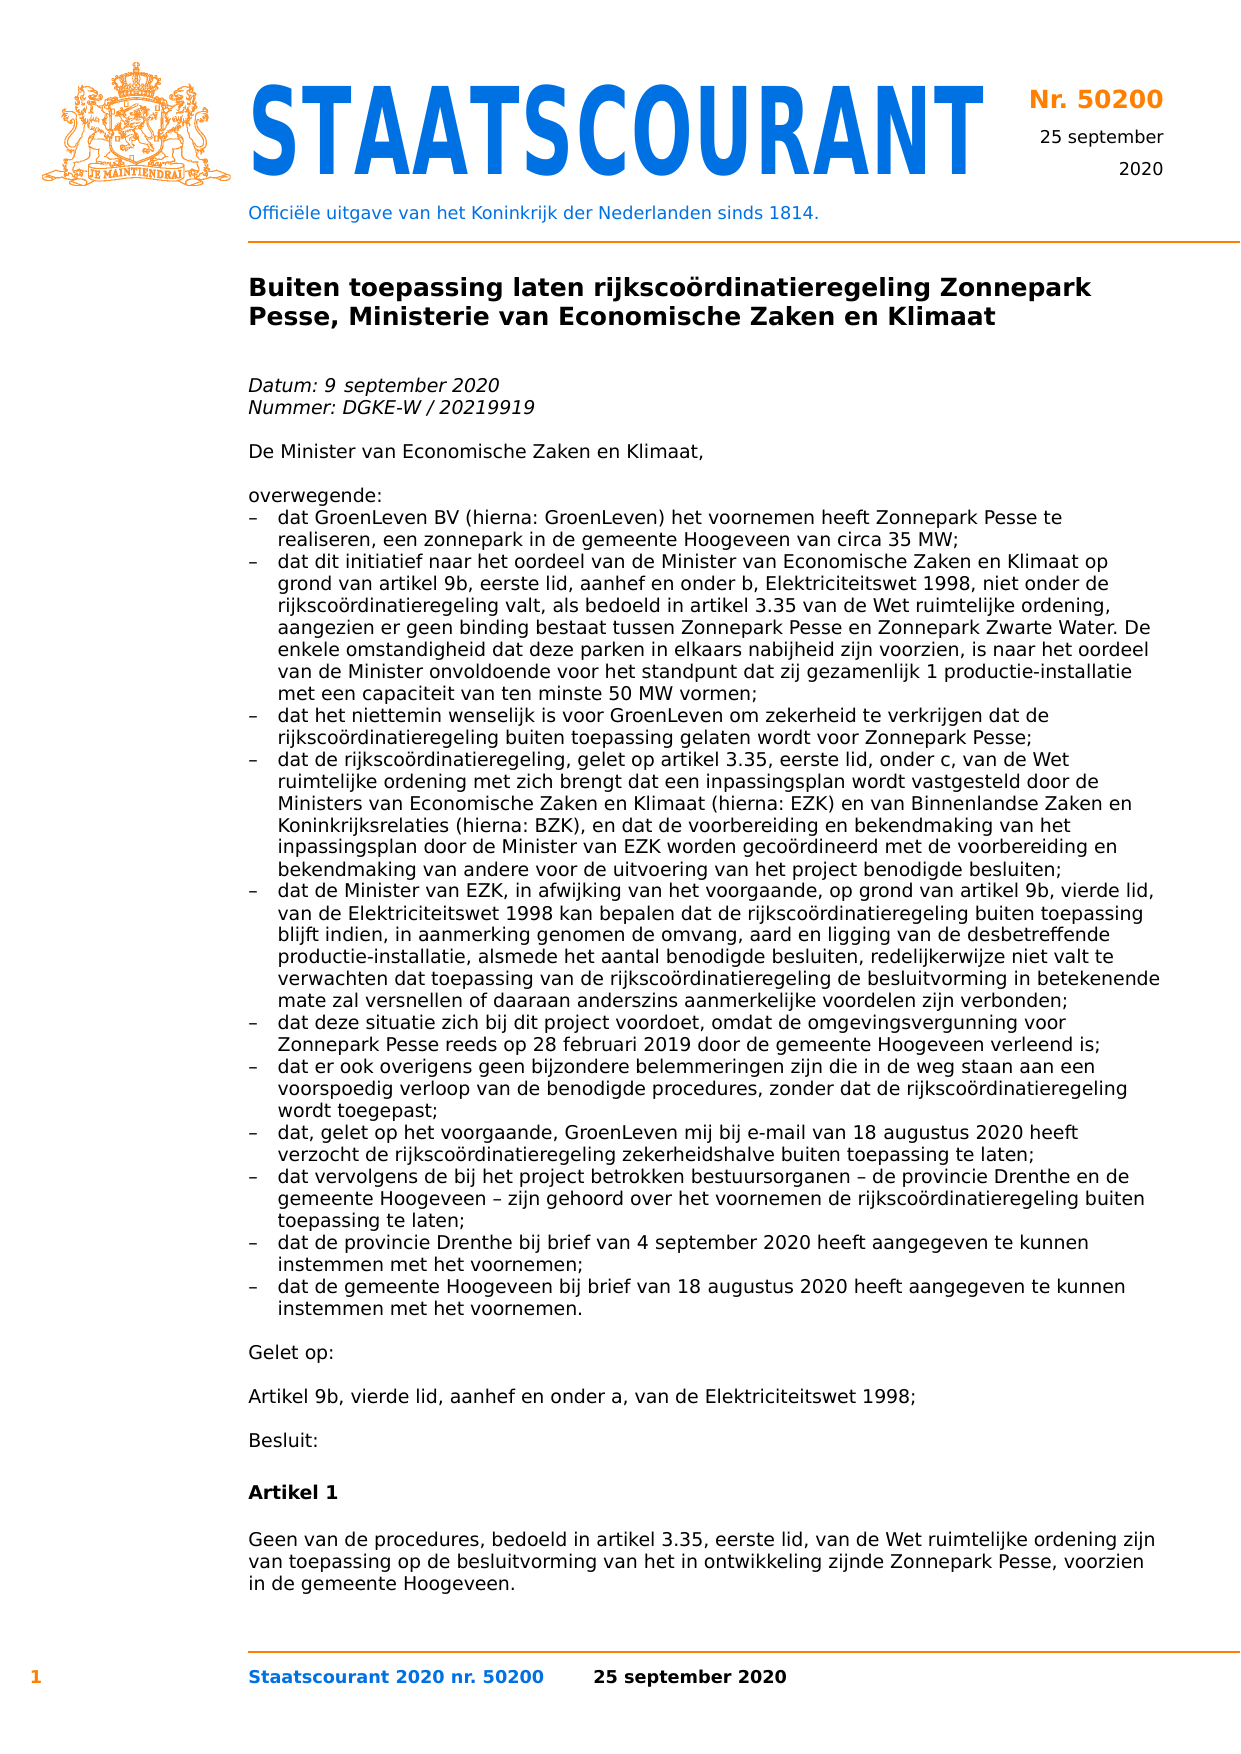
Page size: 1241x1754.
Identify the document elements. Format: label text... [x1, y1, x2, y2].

text – dat de provincie Drenthe bij brief van 4 september 2020 heeft aangegeven te kunnen instemmen met het voornemen; [248, 1232, 1163, 1276]
table_header Nr. 50200 [998, 62, 1240, 121]
text – dat de Minister van EZK, in afwijking van het voorgaande, op grond van artikel 9b, vierde lid, van de Elektriciteitswet 1998 kan bepalen dat de rijkscoördinatieregeling buiten toepassing blijft indien, in aanmerking genomen de omvang, aard en ligging van de desbetreffende productie-installatie, alsmede het aantal benodigde besluiten, redelijkerwijze niet valt te verwachten dat toepassing van de rijkscoördinatieregeling de besluitvorming in betekenende mate zal versnellen of daaraan anderszins aanmerkelijke voordelen zijn verbonden; [248, 880, 1163, 1012]
text – dat de gemeente Hoogeveen bij brief van 18 augustus 2020 heeft aangegeven te kunnen instemmen met het voornemen. [248, 1276, 1163, 1320]
text Gelet op: [248, 1342, 1163, 1364]
subtitle Artikel 1 [248, 1482, 1163, 1503]
text – dat GroenLeven BV (hierna: GroenLeven) het voornemen heeft Zonnepark Pesse te realiseren, een zonnepark in de gemeente Hoogeveen van circa 35 MW; [248, 507, 1163, 551]
text De Minister van Economische Zaken en Klimaat, [248, 441, 1163, 463]
text Geen van de procedures, bedoeld in artikel 3.35, eerste lid, van de Wet ruimtelijke ordening zijn van toepassing op de besluitvorming van het in ontwikkeling zijnde Zonnepark Pesse, voorzien in de gemeente Hoogeveen. [248, 1528, 1163, 1594]
text – dat er ook overigens geen bijzondere belemmeringen zijn die in de weg staan aan een voorspoedig verloop van de benodigde procedures, zonder dat de rijkscoördinatieregeling wordt toegepast; [248, 1056, 1163, 1122]
table_cell 25 september [998, 121, 1240, 153]
text – dat dit initiatief naar het oordeel van de Minister van Economische Zaken en Klimaat op grond van artikel 9b, eerste lid, aanhef en onder b, Elektriciteitswet 1998, niet onder de rijkscoördinatieregeling valt, als bedoeld in artikel 3.35 van de Wet ruimtelijke ordening, aangezien er geen binding bestaat tussen Zonnepark Pesse en Zonnepark Zwarte Water. De enkele omstandigheid dat deze parken in elkaars nabijheid zijn voorzien, is naar het oordeel van de Minister onvoldoende voor het standpunt dat zij gezamenlijk 1 productie-installatie met een capaciteit van ten minste 50 MW vormen; [248, 551, 1163, 704]
table_header [25, 62, 248, 241]
text – dat vervolgens de bij het project betrokken bestuursorganen – de provincie Drenthe en de gemeente Hoogeveen – zijn gehoord over het voornemen de rijkscoördinatieregeling buiten toepassing te laten; [248, 1166, 1163, 1232]
table_header STAATSCOURANT [248, 62, 998, 203]
text Besluit: [248, 1429, 1163, 1452]
text – dat deze situatie zich bij dit project voordoet, omdat de omgevingsvergunning voor Zonnepark Pesse reeds op 28 februari 2019 door de gemeente Hoogeveen verleend is; [248, 1012, 1163, 1056]
table_cell Officiële uitgave van het Koninkrijk der Nederlanden sinds 1814. [248, 203, 1240, 241]
subtitle Buiten toepassing laten rijkscoördinatieregeling Zonnepark Pesse, Ministerie van Economische Zaken en Klimaat [248, 273, 1163, 331]
text – dat de rijkscoördinatieregeling, gelet op artikel 3.35, eerste lid, onder c, van de Wet ruimtelijke ordening met zich brengt dat een inpassingsplan wordt vastgesteld door de Ministers van Economische Zaken en Klimaat (hierna: EZK) en van Binnenlandse Zaken en Koninkrijksrelaties (hierna: BZK), en dat de voorbereiding en bekendmaking van het inpassingsplan door de Minister van EZK worden gecoördineerd met de voorbereiding en bekendmaking van andere voor de uitvoering van het project benodigde besluiten; [248, 748, 1163, 880]
text overwegende: [248, 485, 1163, 507]
picture [41, 62, 231, 186]
text Artikel 9b, vierde lid, aanhef en onder a, van de Elektriciteitswet 1998; [248, 1386, 1163, 1408]
text – dat het niettemin wenselijk is voor GroenLeven om zekerheid te verkrijgen dat de rijkscoördinatieregeling buiten toepassing gelaten wordt voor Zonnepark Pesse; [248, 704, 1163, 748]
text Nummer: DGKE-W / 20219919 [248, 397, 1163, 419]
table_cell 2020 [998, 153, 1240, 203]
text Datum: 9 september 2020 [248, 375, 1163, 397]
text – dat, gelet op het voorgaande, GroenLeven mij bij e-mail van 18 augustus 2020 heeft verzocht de rijkscoördinatieregeling zekerheidshalve buiten toepassing te laten; [248, 1122, 1163, 1166]
